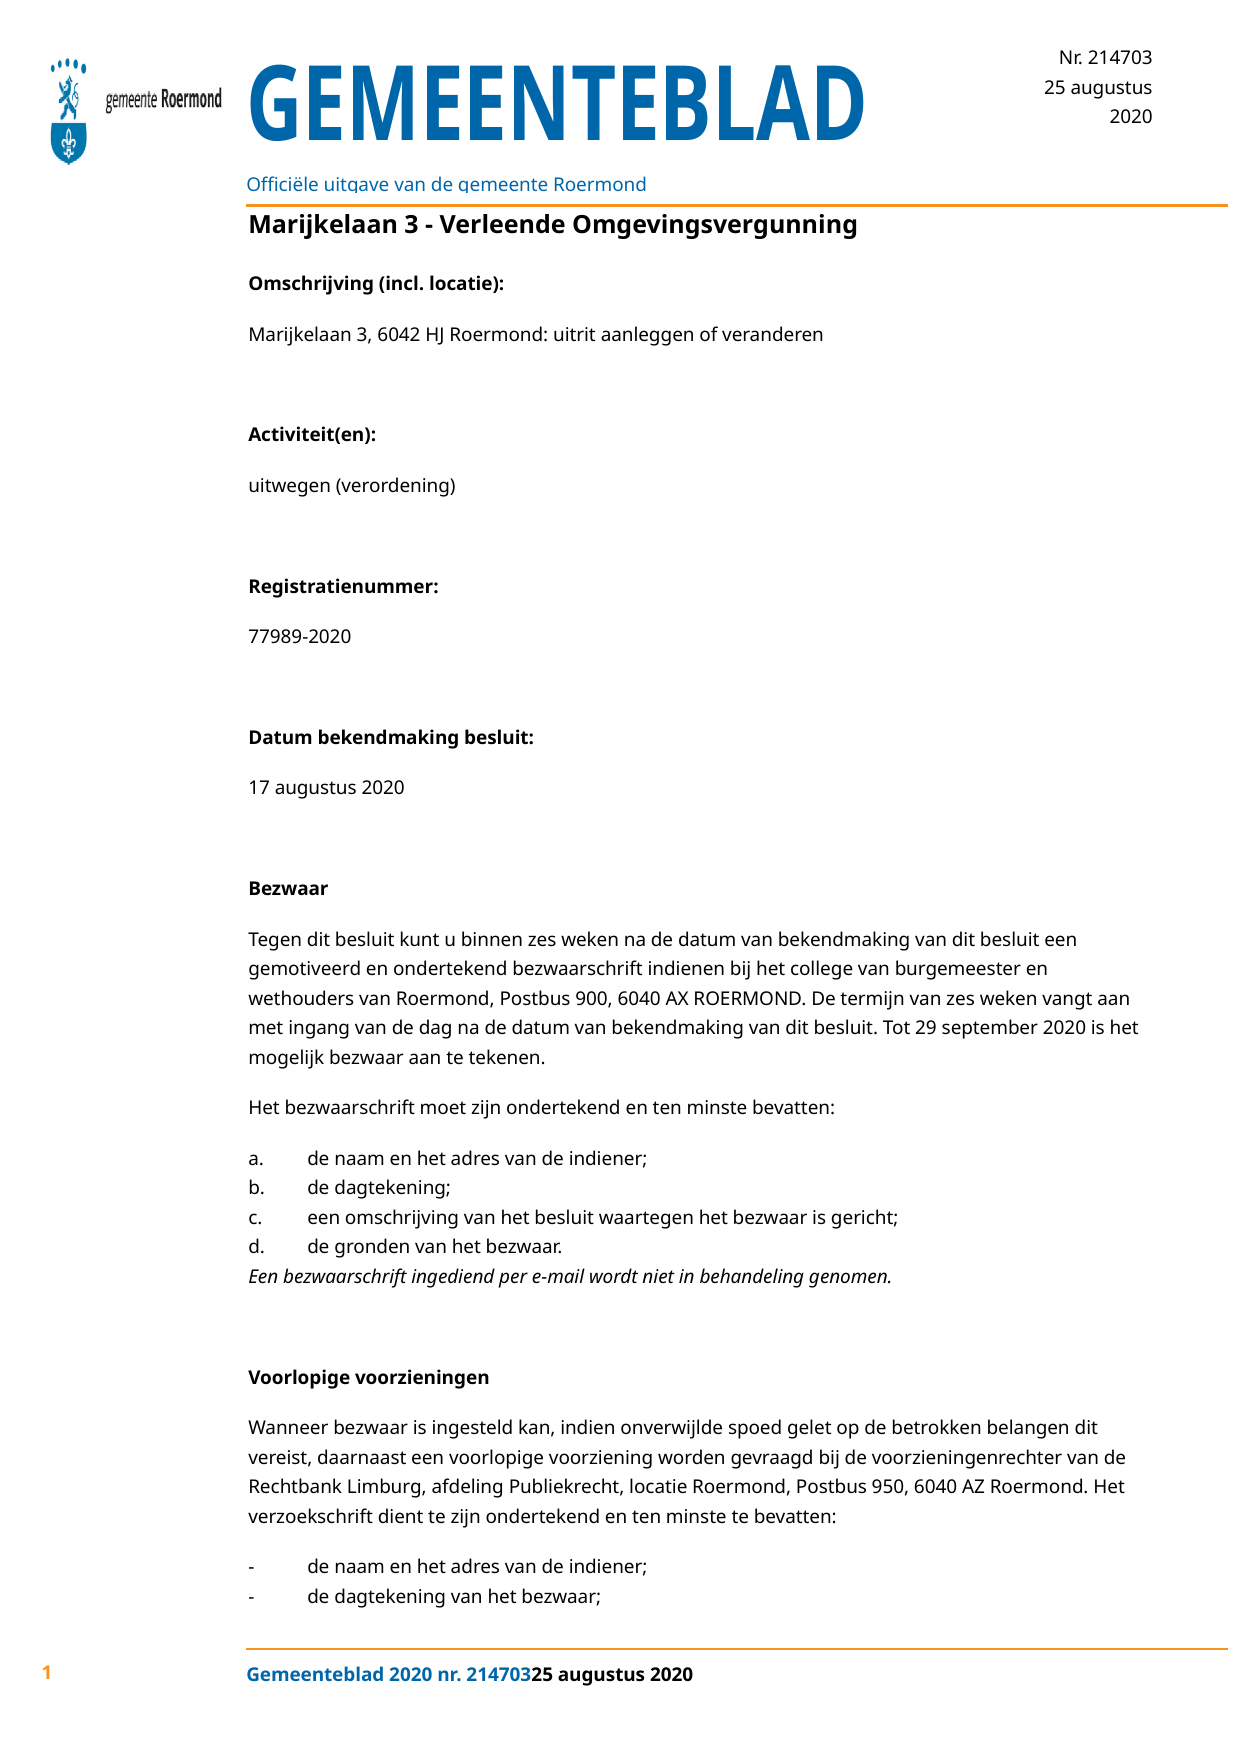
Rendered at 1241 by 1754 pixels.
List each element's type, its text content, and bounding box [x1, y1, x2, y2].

text uitwegen (verordening) [248, 472, 1152, 498]
list de dagtekening van het bezwaar; [248, 1583, 1152, 1609]
text 17 augustus 2020 [248, 774, 1152, 800]
text Marijkelaan 3, 6042 HJ Roermond: uitrit aanleggen of veranderen [248, 321, 1152, 346]
text Een bezwaarschrift ingediend per e-mail wordt niet in behandeling genomen. [248, 1263, 1152, 1289]
text Wanneer bezwaar is ingesteld kan, indien onverwijlde spoed gelet op de betrokken belangen dit vereist, daarnaast een voorlopige voorziening worden gevraagd bij de voorzieningenrechter van de Rechtbank Limburg, afdeling Publiekrecht, locatie Roermond, Postbus 950, 6040 AZ Roermond. Het verzoekschrift dient te zijn ondertekend en ten minste te bevatten: [248, 1414, 1152, 1529]
list de dagtekening; [248, 1174, 1152, 1200]
text Tegen dit besluit kunt u binnen zes weken na de datum van bekendmaking van dit besluit een gemotiveerd en ondertekend bezwaarschrift indienen bij het college van burgemeester en wethouders van Roermond, Postbus 900, 6040 AX ROERMOND. De termijn van zes weken vangt aan met ingang van de dag na de datum van bekendmaking van dit besluit. Tot 29 september 2020 is het mogelijk bezwaar aan te tekenen. [248, 926, 1152, 1070]
text Registratienummer: [248, 573, 1152, 598]
text 77989-2020 [248, 623, 1152, 649]
list de naam en het adres van de indiener; [248, 1554, 1152, 1579]
list een omschrijving van het besluit waartegen het bezwaar is gericht; [248, 1204, 1152, 1230]
text Het bezwaarschrift moet zijn ondertekend en ten minste bevatten: [248, 1094, 1152, 1120]
text Marijkelaan 3 - Verleende Omgevingsvergunning [248, 207, 1152, 241]
picture [41, 47, 231, 172]
list de naam en het adres van de indiener; [248, 1145, 1152, 1171]
text Omschrijving (incl. locatie): [248, 270, 1152, 296]
text Bezwaar [248, 875, 1152, 901]
text Voorlopige voorzieningen [248, 1364, 1152, 1390]
list de gronden van het bezwaar. [248, 1234, 1152, 1259]
text Activiteit(en): [248, 422, 1152, 447]
text Datum bekendmaking besluit: [248, 724, 1152, 750]
